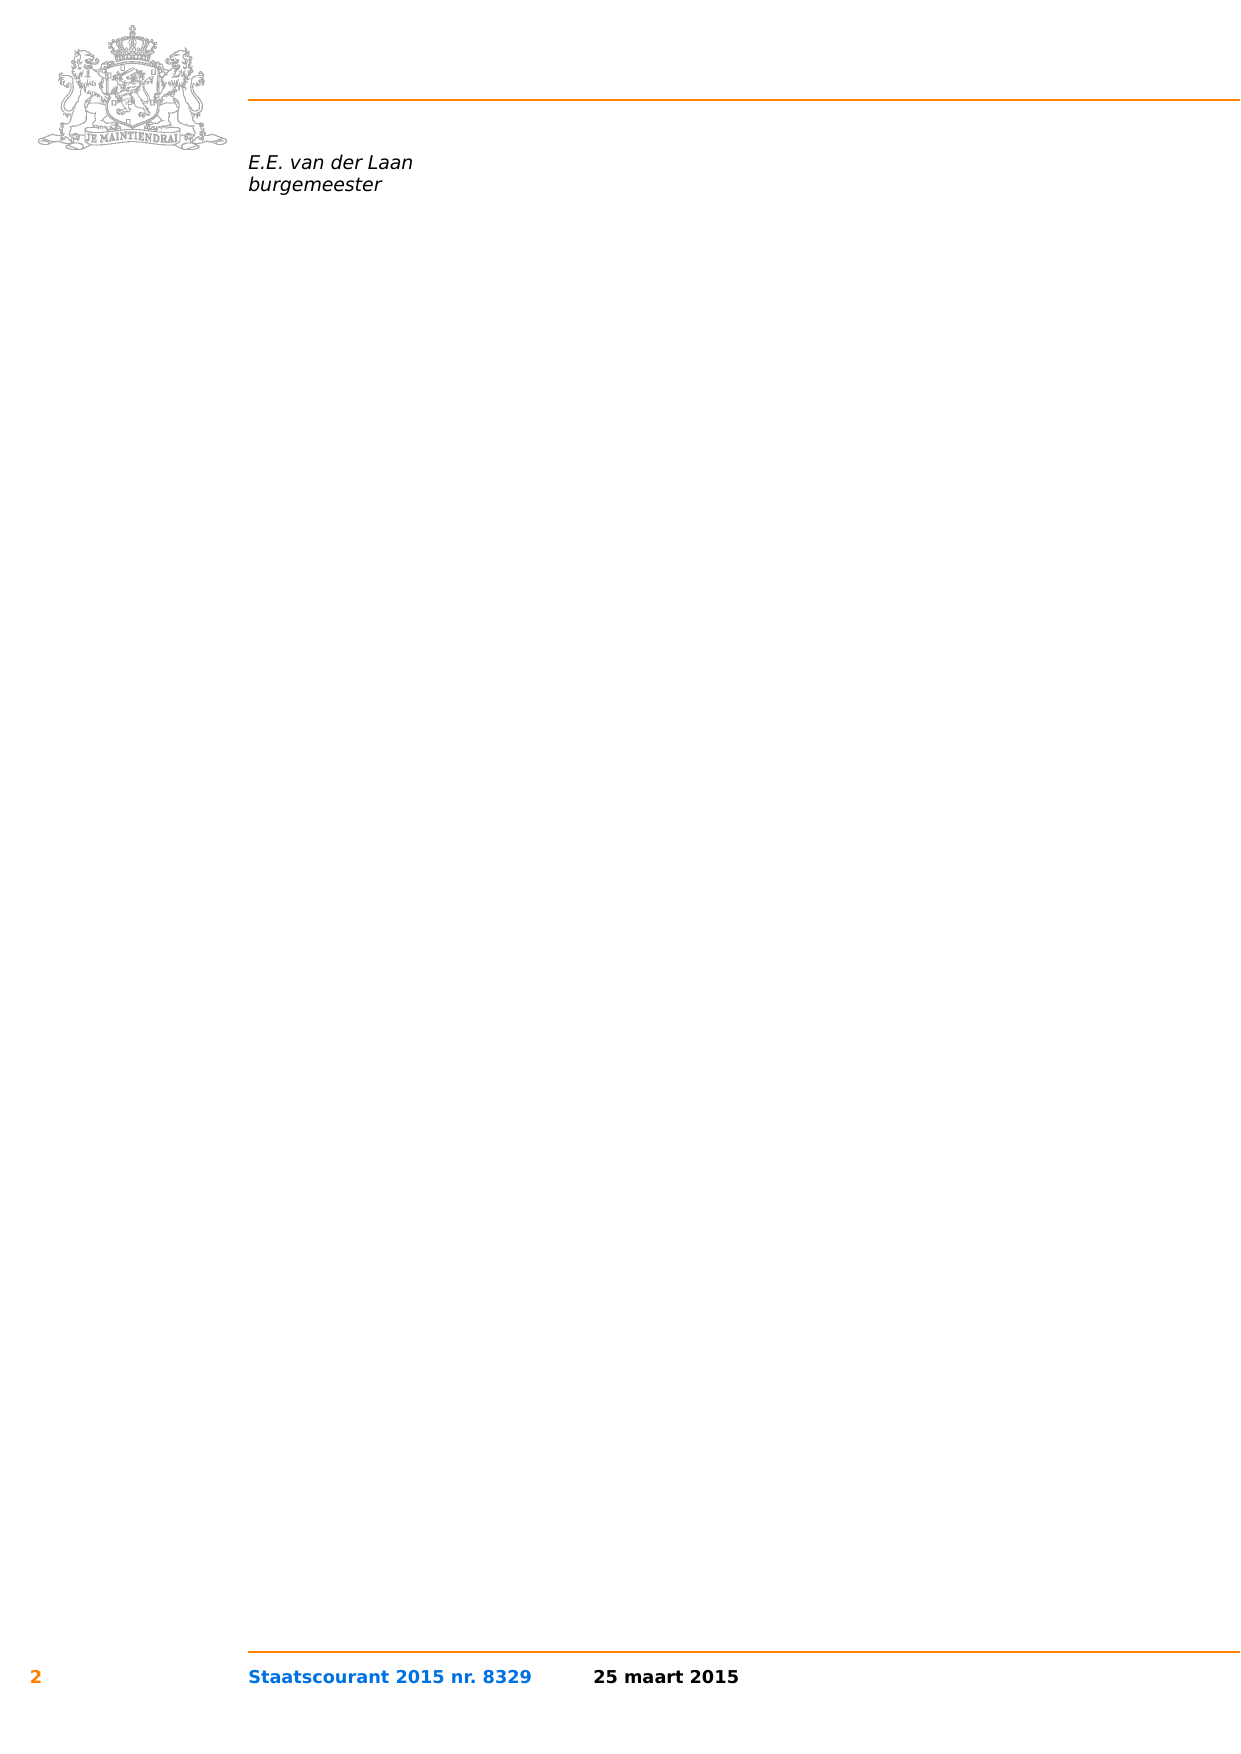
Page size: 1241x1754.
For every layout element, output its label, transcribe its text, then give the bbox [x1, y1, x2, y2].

text E.E. van der Laan burgemeester [248, 130, 1163, 196]
picture [38, 25, 227, 150]
